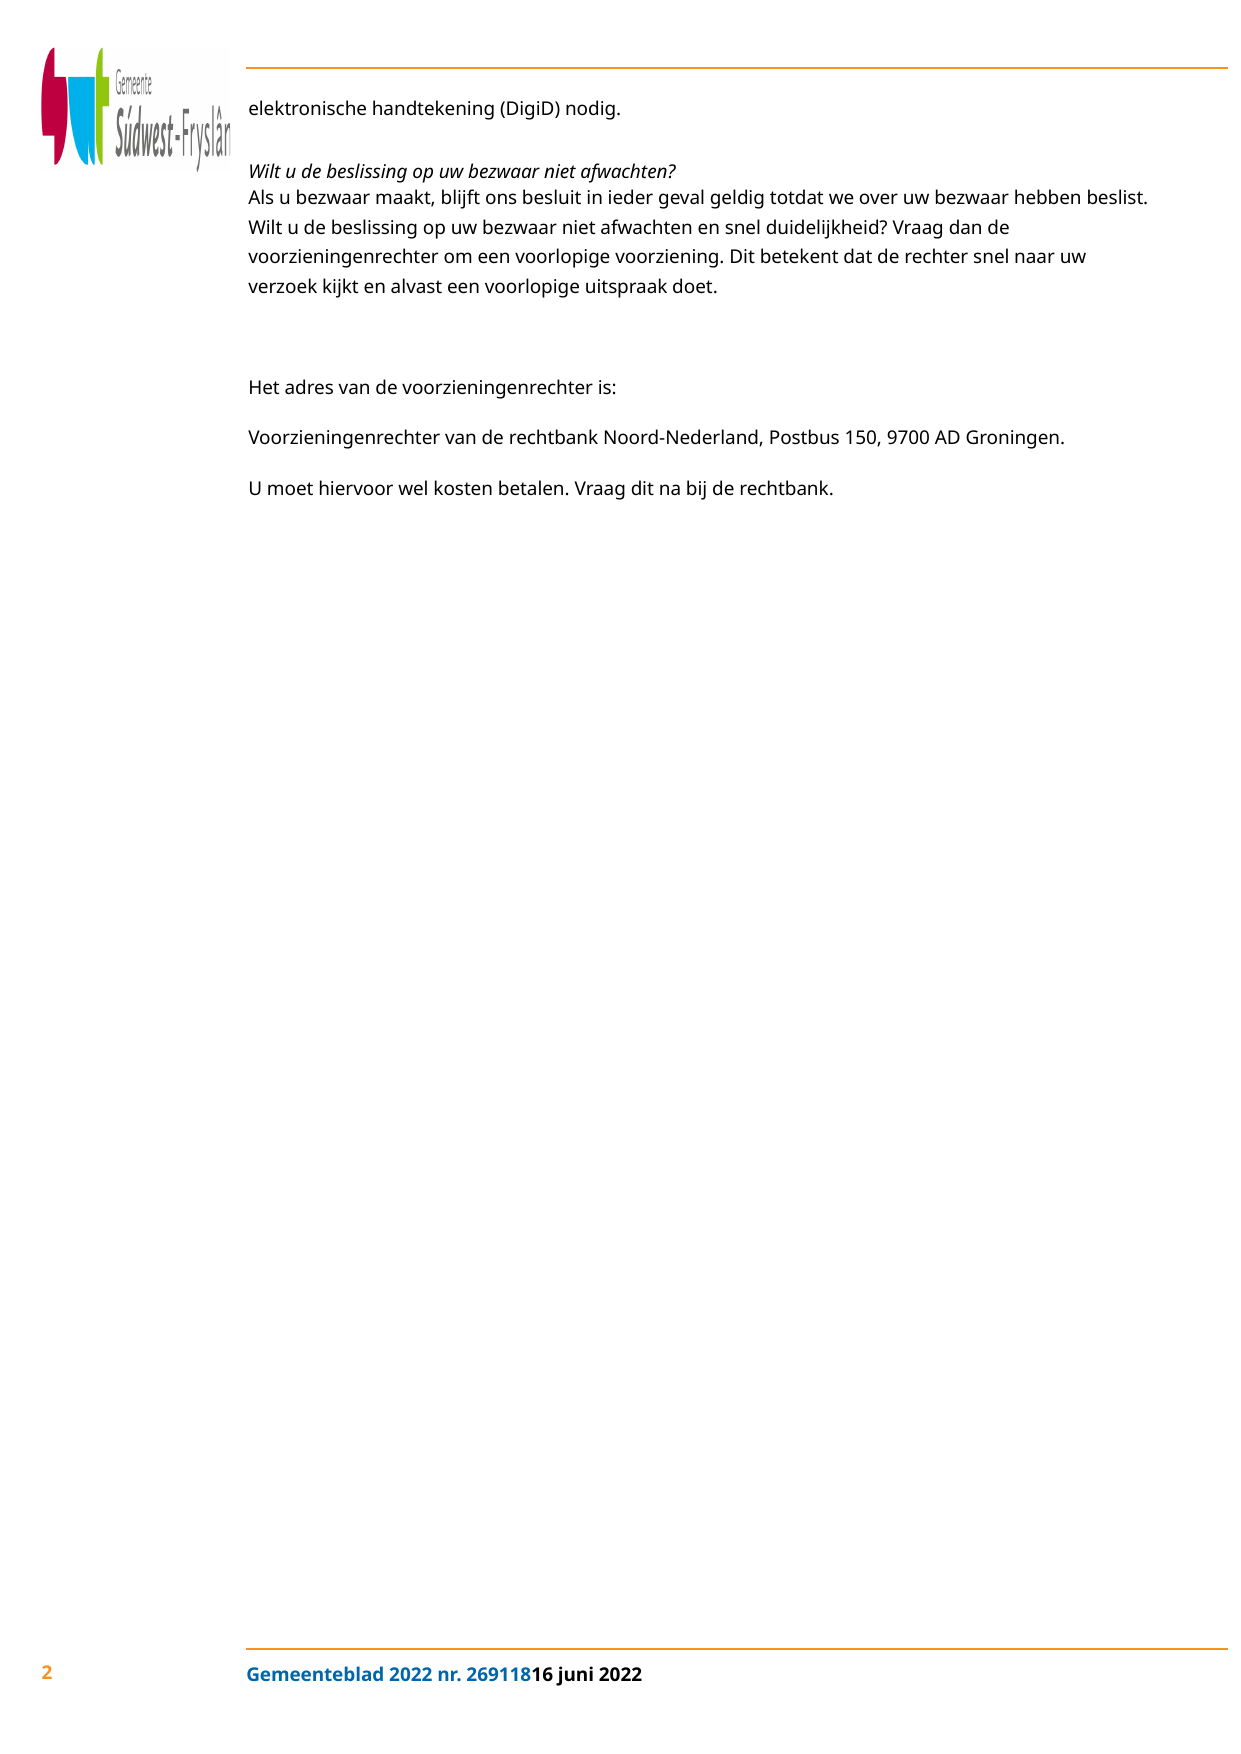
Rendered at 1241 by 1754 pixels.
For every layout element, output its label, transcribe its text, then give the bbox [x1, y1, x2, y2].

text U moet hiervoor wel kosten betalen. Vraag dit na bij de rechtbank. [248, 475, 1152, 501]
picture [41, 47, 231, 172]
text Het adres van de voorzieningenrechter is: [248, 374, 1152, 400]
text Als u bezwaar maakt, blijft ons besluit in ieder geval geldig totdat we over uw bezwaar hebben beslist. Wilt u de beslissing op uw bezwaar niet afwachten en snel duidelijkheid? Vraag dan de voorzieningenrechter om een voorlopige voorziening. Dit betekent dat de rechter snel naar uw verzoek kijkt en alvast een voorlopige uitspraak doet. [248, 184, 1152, 299]
text Wilt u de beslissing op uw bezwaar niet afwachten? [248, 159, 1152, 184]
text Voorzieningenrechter van de rechtbank Noord-Nederland, Postbus 150, 9700 AD Groningen. [248, 424, 1152, 450]
text elektronische handtekening (DigiD) nodig. [248, 95, 1152, 121]
